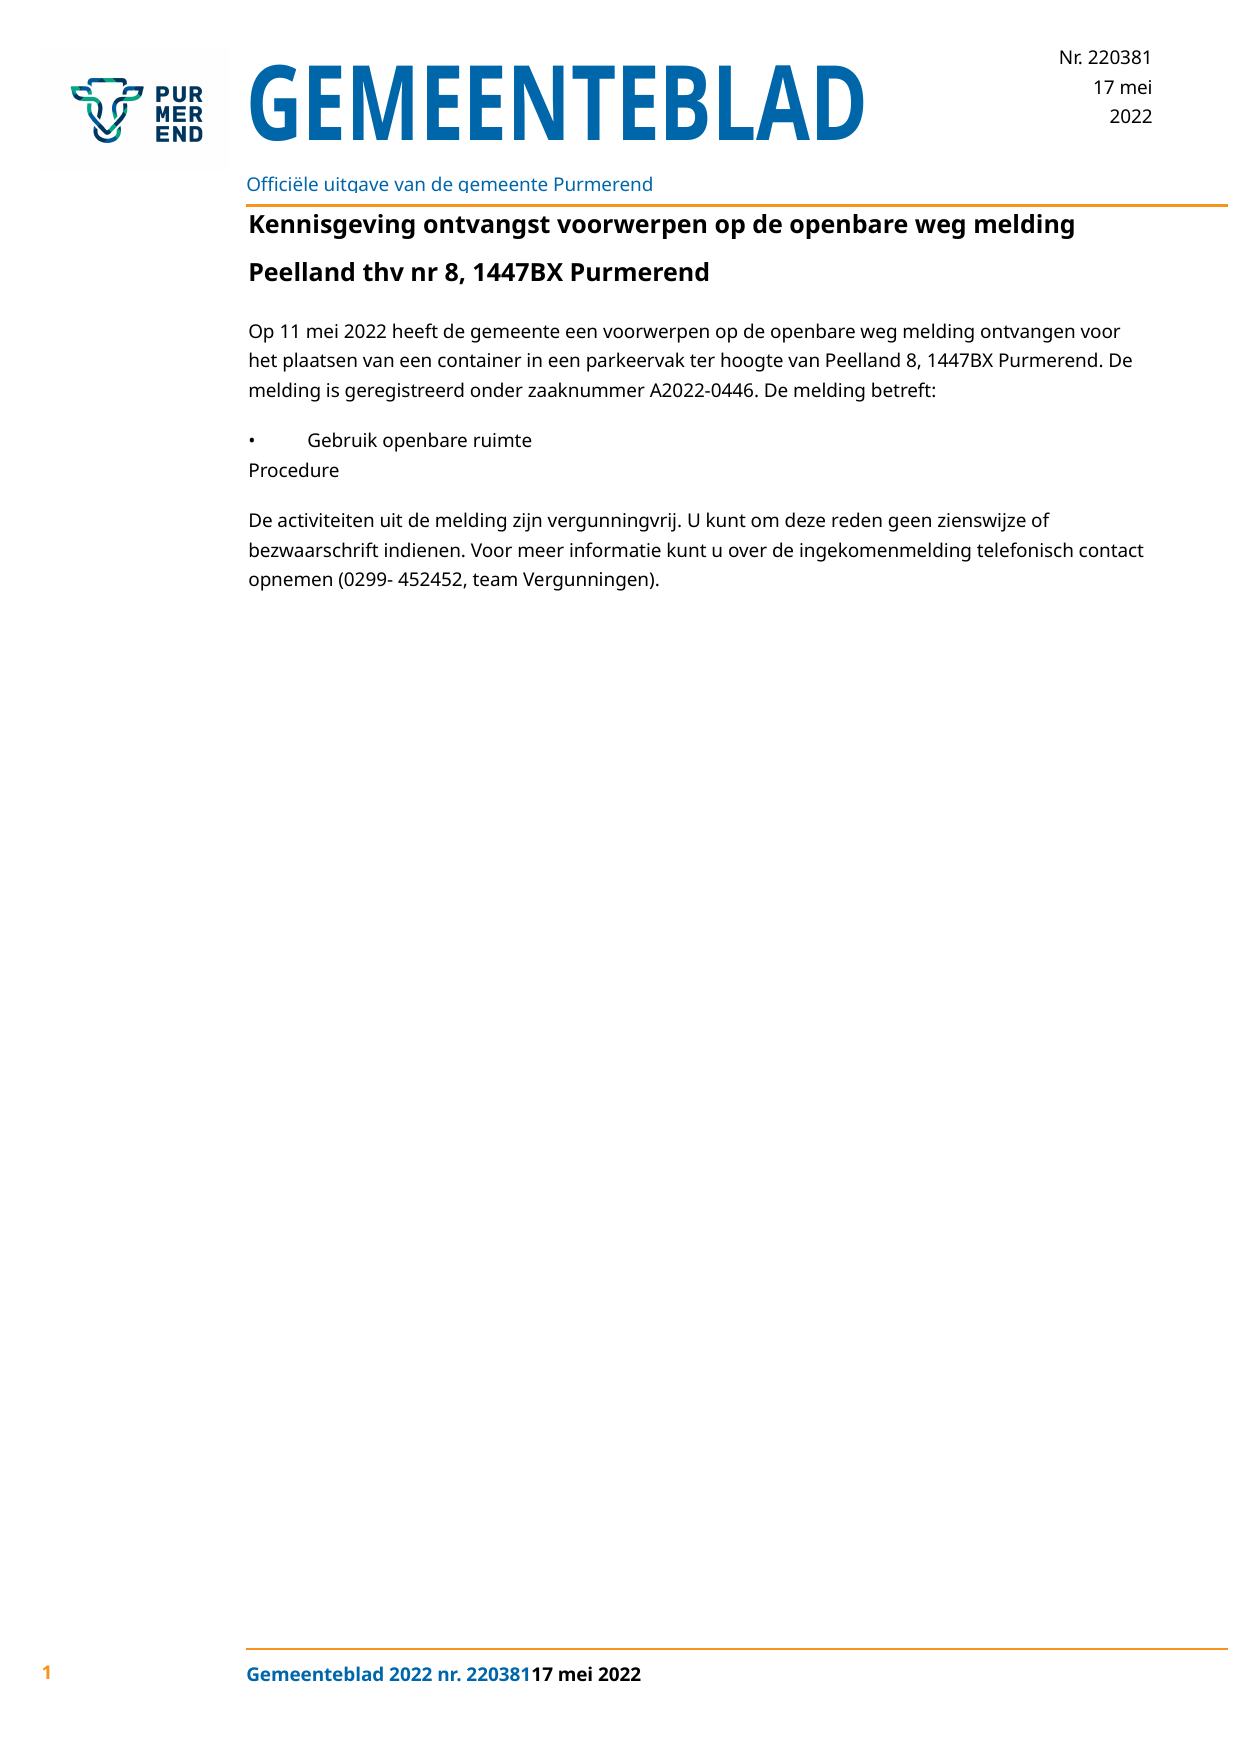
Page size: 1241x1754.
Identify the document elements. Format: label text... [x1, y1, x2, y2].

text De activiteiten uit de melding zijn vergunningvrij. U kunt om deze reden geen zienswijze of bezwaarschrift indienen. Voor meer informatie kunt u over de ingekomenmelding telefonisch contact opnemen (0299- 452452, team Vergunningen). [248, 507, 1152, 592]
text Op 11 mei 2022 heeft de gemeente een voorwerpen op de openbare weg melding ontvangen voor het plaatsen van een container in een parkeervak ter hoogte van Peelland 8, 1447BX Purmerend. De melding is geregistreerd onder zaaknummer A2022-0446. De melding betreft: [248, 318, 1152, 403]
text Kennisgeving ontvangst voorwerpen op de openbare weg melding Peelland thv nr 8, 1447BX Purmerend [248, 207, 1152, 288]
text Procedure [248, 457, 1152, 483]
picture [41, 47, 231, 172]
list Gebruik openbare ruimte [248, 427, 1152, 453]
